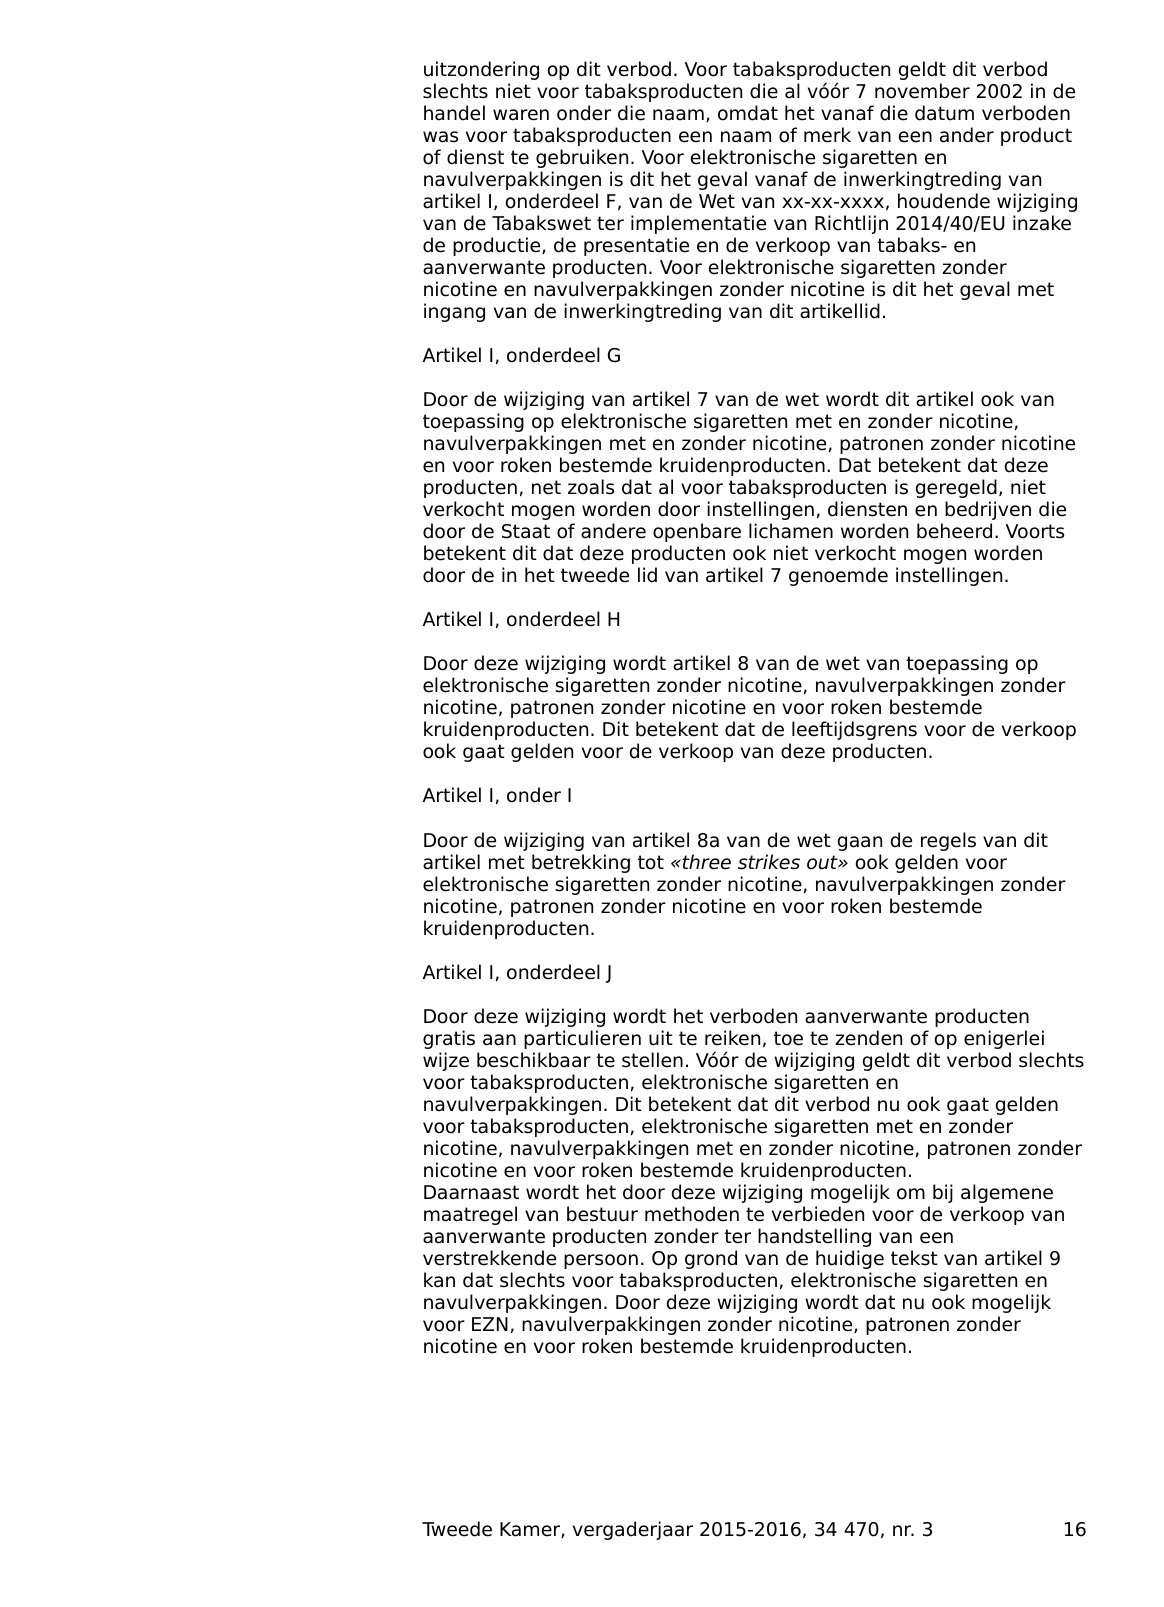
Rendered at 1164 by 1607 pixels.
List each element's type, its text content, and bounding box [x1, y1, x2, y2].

subtitle Artikel I, onderdeel H [422, 609, 1087, 631]
subtitle Artikel I, onderdeel G [422, 345, 1087, 367]
subtitle Artikel I, onderdeel J [422, 962, 1087, 984]
text Door de wijziging van artikel 7 van de wet wordt dit artikel ook van toepassing op elektronische sigaretten met en zonder nicotine, navulverpakkingen met en zonder nicotine, patronen zonder nicotine en voor roken bestemde kruidenproducten. Dat betekent dat deze producten, net zoals dat al voor tabaksproducten is geregeld, niet verkocht mogen worden door instellingen, diensten en bedrijven die door de Staat of andere openbare lichamen worden beheerd. Voorts betekent dit dat deze producten ook niet verkocht mogen worden door de in het tweede lid van artikel 7 genoemde instellingen. [422, 389, 1087, 587]
text Door deze wijziging wordt het verboden aanverwante producten gratis aan particulieren uit te reiken, toe te zenden of op enigerlei wijze beschikbaar te stellen. Vóór de wijziging geldt dit verbod slechts voor tabaksproducten, elektronische sigaretten en navulverpakkingen. Dit betekent dat dit verbod nu ook gaat gelden voor tabaksproducten, elektronische sigaretten met en zonder nicotine, navulverpakkingen met en zonder nicotine, patronen zonder nicotine en voor roken bestemde kruidenproducten. [422, 1006, 1087, 1182]
subtitle Artikel I, onder I [422, 785, 1087, 807]
text uitzondering op dit verbod. Voor tabaksproducten geldt dit verbod slechts niet voor tabaksproducten die al vóór 7 november 2002 in de handel waren onder die naam, omdat het vanaf die datum verboden was voor tabaksproducten een naam of merk van een ander product of dienst te gebruiken. Voor elektronische sigaretten en navulverpakkingen is dit het geval vanaf de inwerkingtreding van artikel I, onderdeel F, van de Wet van xx-xx-xxxx, houdende wijziging van de Tabakswet ter implementatie van Richtlijn 2014/40/EU inzake de productie, de presentatie en de verkoop van tabaks- en aanverwante producten. Voor elektronische sigaretten zonder nicotine en navulverpakkingen zonder nicotine is dit het geval met ingang van de inwerkingtreding van dit artikellid. [422, 59, 1087, 323]
text Daarnaast wordt het door deze wijziging mogelijk om bij algemene maatregel van bestuur methoden te verbieden voor de verkoop van aanverwante producten zonder ter handstelling van een verstrekkende persoon. Op grond van de huidige tekst van artikel 9 kan dat slechts voor tabaksproducten, elektronische sigaretten en navulverpakkingen. Door deze wijziging wordt dat nu ook mogelijk voor EZN, navulverpakkingen zonder nicotine, patronen zonder nicotine en voor roken bestemde kruidenproducten. [422, 1182, 1087, 1357]
text Door de wijziging van artikel 8a van de wet gaan de regels van dit artikel met betrekking tot «three strikes out» ook gelden voor elektronische sigaretten zonder nicotine, navulverpakkingen zonder nicotine, patronen zonder nicotine en voor roken bestemde kruidenproducten. [422, 829, 1087, 939]
text Door deze wijziging wordt artikel 8 van de wet van toepassing op elektronische sigaretten zonder nicotine, navulverpakkingen zonder nicotine, patronen zonder nicotine en voor roken bestemde kruidenproducten. Dit betekent dat de leeftijdsgrens voor de verkoop ook gaat gelden voor de verkoop van deze producten. [422, 653, 1087, 763]
